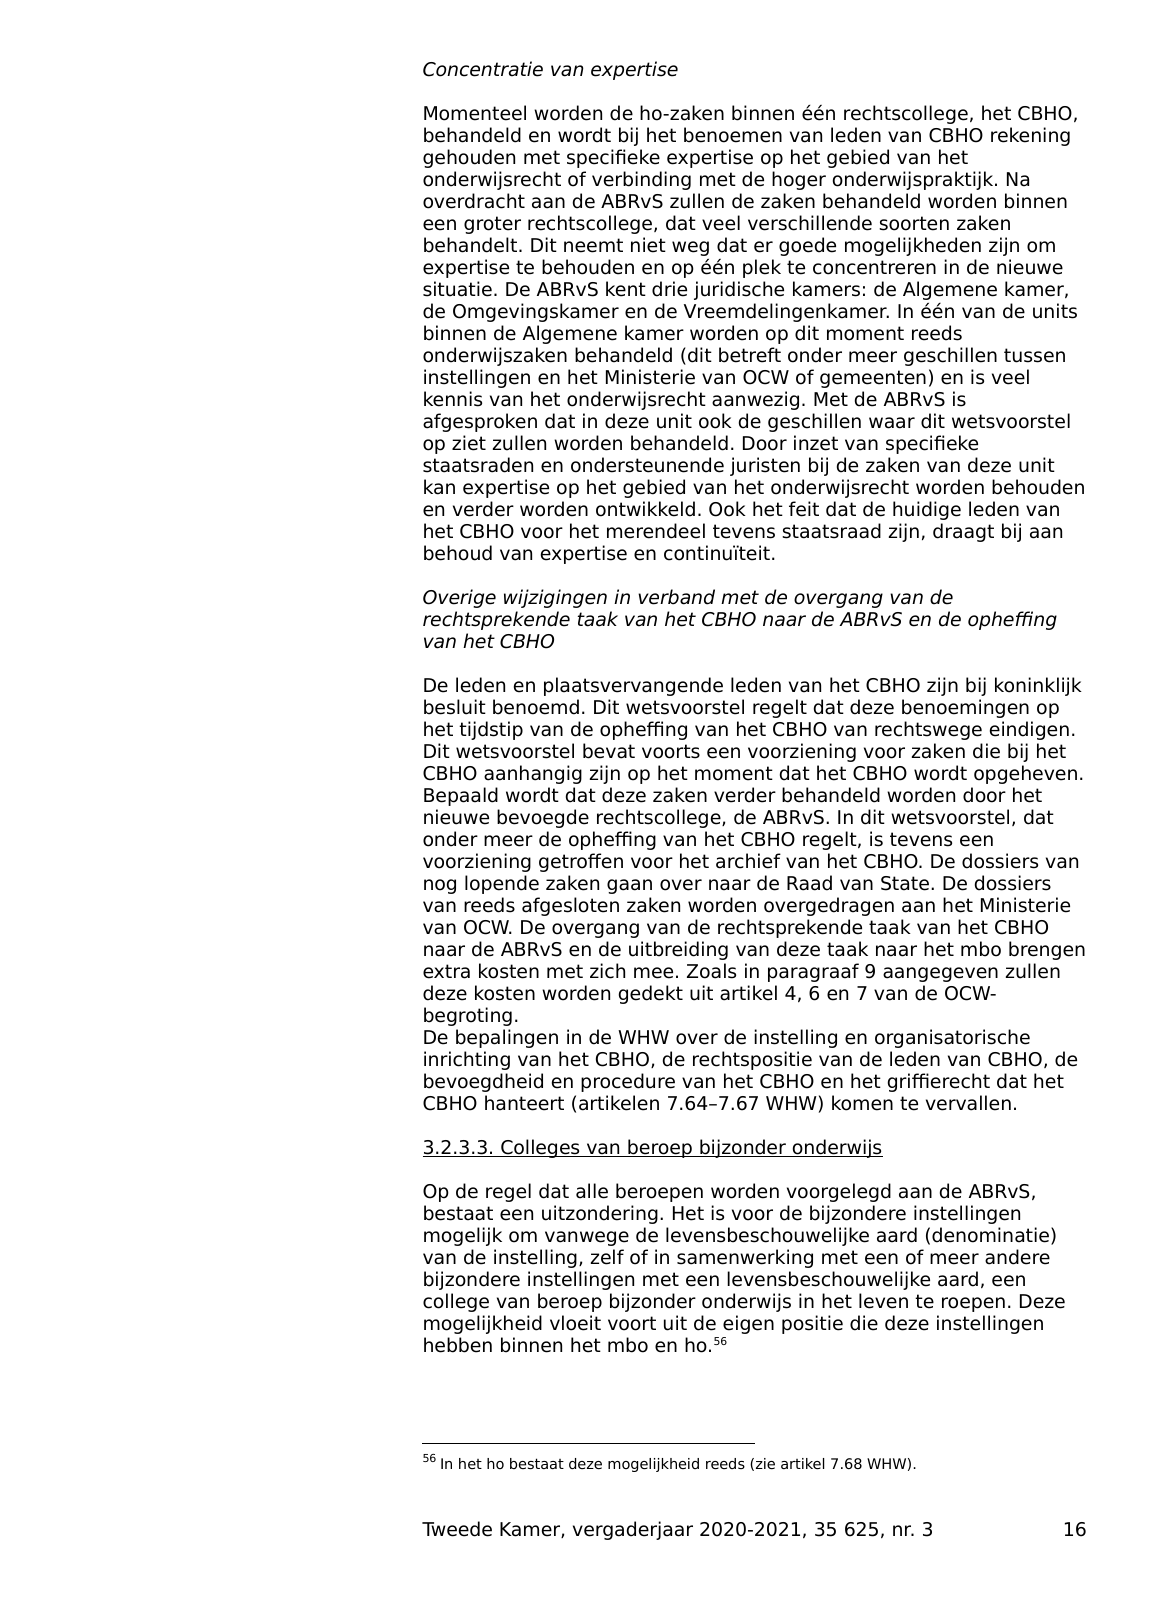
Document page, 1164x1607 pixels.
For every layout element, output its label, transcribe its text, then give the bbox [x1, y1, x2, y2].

text De bepalingen in de WHW over de instelling en organisatorische inrichting van het CBHO, de rechtspositie van de leden van CBHO, de bevoegdheid en procedure van het CBHO en het griffierecht dat het CBHO hanteert (artikelen 7.64–7.67 WHW) komen te vervallen. [422, 1027, 1087, 1115]
text De leden en plaatsvervangende leden van het CBHO zijn bij koninklijk besluit benoemd. Dit wetsvoorstel regelt dat deze benoemingen op het tijdstip van de opheffing van het CBHO van rechtswege eindigen. Dit wetsvoorstel bevat voorts een voorziening voor zaken die bij het CBHO aanhangig zijn op het moment dat het CBHO wordt opgeheven. Bepaald wordt dat deze zaken verder behandeld worden door het nieuwe bevoegde rechtscollege, de ABRvS. In dit wetsvoorstel, dat onder meer de opheffing van het CBHO regelt, is tevens een voorziening getroffen voor het archief van het CBHO. De dossiers van nog lopende zaken gaan over naar de Raad van State. De dossiers van reeds afgesloten zaken worden overgedragen aan het Ministerie van OCW. De overgang van de rechtsprekende taak van het CBHO naar de ABRvS en de uitbreiding van deze taak naar het mbo brengen extra kosten met zich mee. Zoals in paragraaf 9 aangegeven zullen deze kosten worden gedekt uit artikel 4, 6 en 7 van de OCW-begroting. [422, 675, 1087, 1027]
subtitle Concentratie van expertise [422, 59, 1087, 81]
subtitle 3.2.3.3. Colleges van beroep bijzonder onderwijs [422, 1137, 1087, 1159]
text Momenteel worden de ho-zaken binnen één rechtscollege, het CBHO, behandeld en wordt bij het benoemen van leden van CBHO rekening gehouden met specifieke expertise op het gebied van het onderwijsrecht of verbinding met de hoger onderwijspraktijk. Na overdracht aan de ABRvS zullen de zaken behandeld worden binnen een groter rechtscollege, dat veel verschillende soorten zaken behandelt. Dit neemt niet weg dat er goede mogelijkheden zijn om expertise te behouden en op één plek te concentreren in de nieuwe situatie. De ABRvS kent drie juridische kamers: de Algemene kamer, de Omgevingskamer en de Vreemdelingenkamer. In één van de units binnen de Algemene kamer worden op dit moment reeds onderwijszaken behandeld (dit betreft onder meer geschillen tussen instellingen en het Ministerie van OCW of gemeenten) en is veel kennis van het onderwijsrecht aanwezig. Met de ABRvS is afgesproken dat in deze unit ook de geschillen waar dit wetsvoorstel op ziet zullen worden behandeld. Door inzet van specifieke staatsraden en ondersteunende juristen bij de zaken van deze unit kan expertise op het gebied van het onderwijsrecht worden behouden en verder worden ontwikkeld. Ook het feit dat de huidige leden van het CBHO voor het merendeel tevens staatsraad zijn, draagt bij aan behoud van expertise en continuïteit. [422, 103, 1087, 565]
subtitle Overige wijzigingen in verband met de overgang van de rechtsprekende taak van het CBHO naar de ABRvS en de opheffing van het CBHO [422, 587, 1087, 653]
text In het ho bestaat deze mogelijkheid reeds (zie artikel 7.68 WHW). [422, 1452, 1087, 1474]
text Op de regel dat alle beroepen worden voorgelegd aan de ABRvS, bestaat een uitzondering. Het is voor de bijzondere instellingen mogelijk om vanwege de levensbeschouwelijke aard (denominatie) van de instelling, zelf of in samenwerking met een of meer andere bijzondere instellingen met een levensbeschouwelijke aard, een college van beroep bijzonder onderwijs in het leven te roepen. Deze mogelijkheid vloeit voort uit de eigen positie die deze instellingen hebben binnen het mbo en ho. [422, 1181, 1087, 1357]
